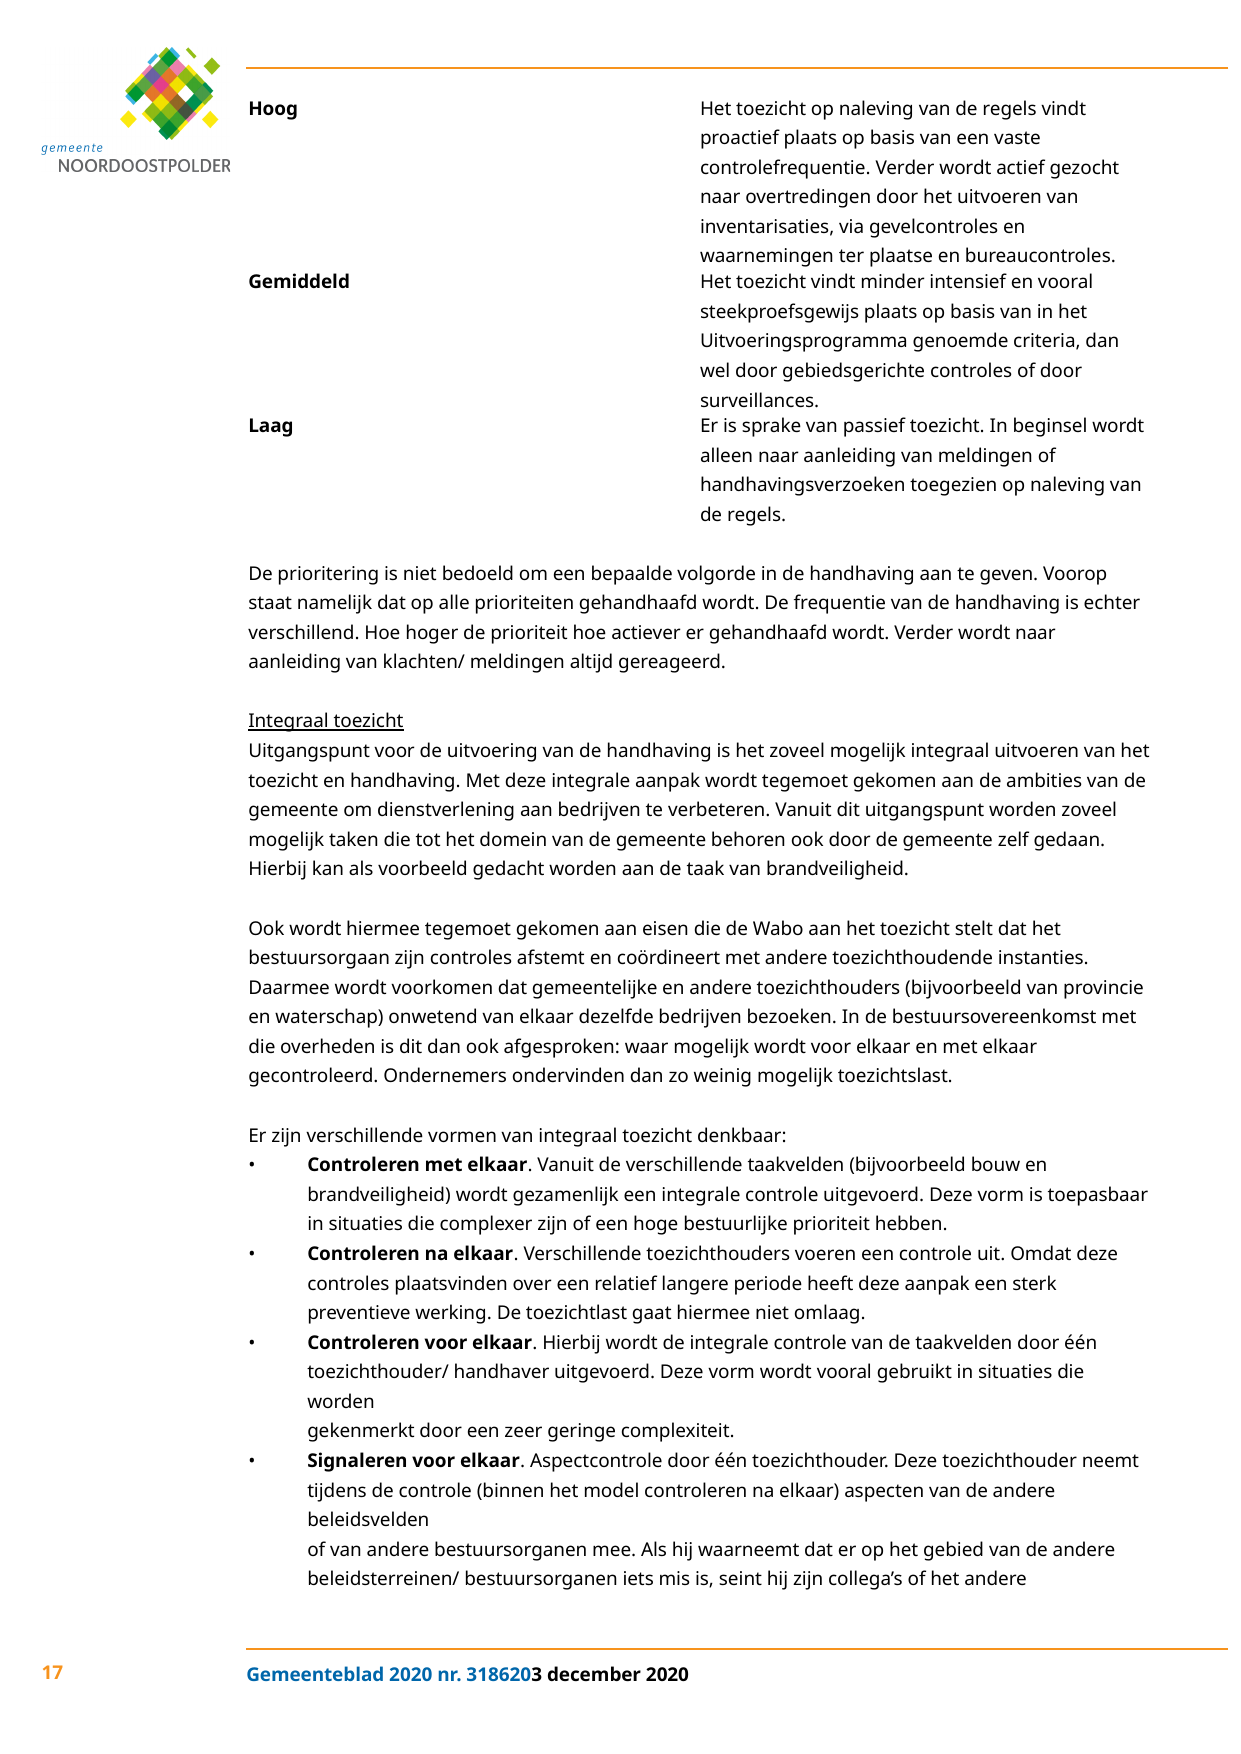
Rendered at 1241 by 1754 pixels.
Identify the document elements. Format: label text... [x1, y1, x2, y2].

table_cell Het toezicht vindt minder intensief en vooral steekproefsgewijs plaats op basis van in het Uitvoeringsprogramma genoemde criteria, dan wel door gebiedsgerichte controles of door surveillances. [700, 269, 1152, 412]
list Controleren met elkaar. Vanuit de verschillende taakvelden (bijvoorbeeld bouw en brandveiligheid) wordt gezamenlijk een integrale controle uitgevoerd. Deze vorm is toepasbaar in situaties die complexer zijn of een hoge bestuurlijke prioriteit hebben. [248, 1151, 1152, 1236]
text Uitgangspunt voor de uitvoering van de handhaving is het zoveel mogelijk integraal uitvoeren van het toezicht en handhaving. Met deze integrale aanpak wordt tegemoet gekomen aan de ambities van de gemeente om dienstverlening aan bedrijven te verbeteren. Vanuit dit uitgangspunt worden zoveel mogelijk taken die tot het domein van de gemeente behoren ook door de gemeente zelf gedaan. Hierbij kan als voorbeeld gedacht worden aan de taak van brandveiligheid. [248, 737, 1152, 881]
text Ook wordt hiermee tegemoet gekomen aan eisen die de Wabo aan het toezicht stelt dat het bestuursorgaan zijn controles afstemt en coördineert met andere toezichthoudende instanties. Daarmee wordt voorkomen dat gemeentelijke en andere toezichthouders (bijvoorbeeld van provincie en waterschap) onwetend van elkaar dezelfde bedrijven bezoeken. In de bestuursovereenkomst met die overheden is dit dan ook afgesproken: waar mogelijk wordt voor elkaar en met elkaar gecontroleerd. Ondernemers ondervinden dan zo weinig mogelijk toezichtslast. [248, 915, 1152, 1088]
list Signaleren voor elkaar. Aspectcontrole door één toezichthouder. Deze toezichthouder neemt [248, 1447, 1152, 1473]
text Er zijn verschillende vormen van integraal toezicht denkbaar: [248, 1122, 1152, 1148]
picture [41, 47, 231, 172]
text De prioritering is niet bedoeld om een bepaalde volgorde in de handhaving aan te geven. Voorop staat namelijk dat op alle prioriteiten gehandhaafd wordt. De frequentie van de handhaving is echter verschillend. Hoe hoger de prioriteit hoe actiever er gehandhaafd wordt. Verder wordt naar aanleiding van klachten/ meldingen altijd gereageerd. [248, 560, 1152, 674]
table_cell Gemiddeld [248, 269, 700, 412]
table_cell Laag [248, 413, 700, 527]
table_cell Er is sprake van passief toezicht. In beginsel wordt alleen naar aanleiding van meldingen of handhavingsverzoeken toegezien op naleving van de regels. [700, 413, 1152, 527]
list tijdens de controle (binnen het model controleren na elkaar) aspecten van de andere beleidsvelden [248, 1477, 1152, 1532]
list controles plaatsvinden over een relatief langere periode heeft deze aanpak een sterk preventieve werking. De toezichtlast gaat hiermee niet omlaag. [248, 1270, 1152, 1325]
list Controleren na elkaar. Verschillende toezichthouders voeren een controle uit. Omdat deze [248, 1240, 1152, 1266]
list toezichthouder/ handhaver uitgevoerd. Deze vorm wordt vooral gebruikt in situaties die worden [248, 1358, 1152, 1414]
table_cell Hoog [248, 95, 700, 268]
list of van andere bestuursorganen mee. Als hij waarneemt dat er op het gebied van de andere beleidsterreinen/ bestuursorganen iets mis is, seint hij zijn collega’s of het andere [248, 1536, 1152, 1591]
text Integraal toezicht [248, 708, 1152, 733]
table_cell Het toezicht op naleving van de regels vindt proactief plaats op basis van een vaste controlefrequentie. Verder wordt actief gezocht naar overtredingen door het uitvoeren van inventarisaties, via gevelcontroles en waarnemingen ter plaatse en bureaucontroles. [700, 95, 1152, 268]
list Controleren voor elkaar. Hierbij wordt de integrale controle van de taakvelden door één [248, 1329, 1152, 1355]
list gekenmerkt door een zeer geringe complexiteit. [248, 1418, 1152, 1443]
